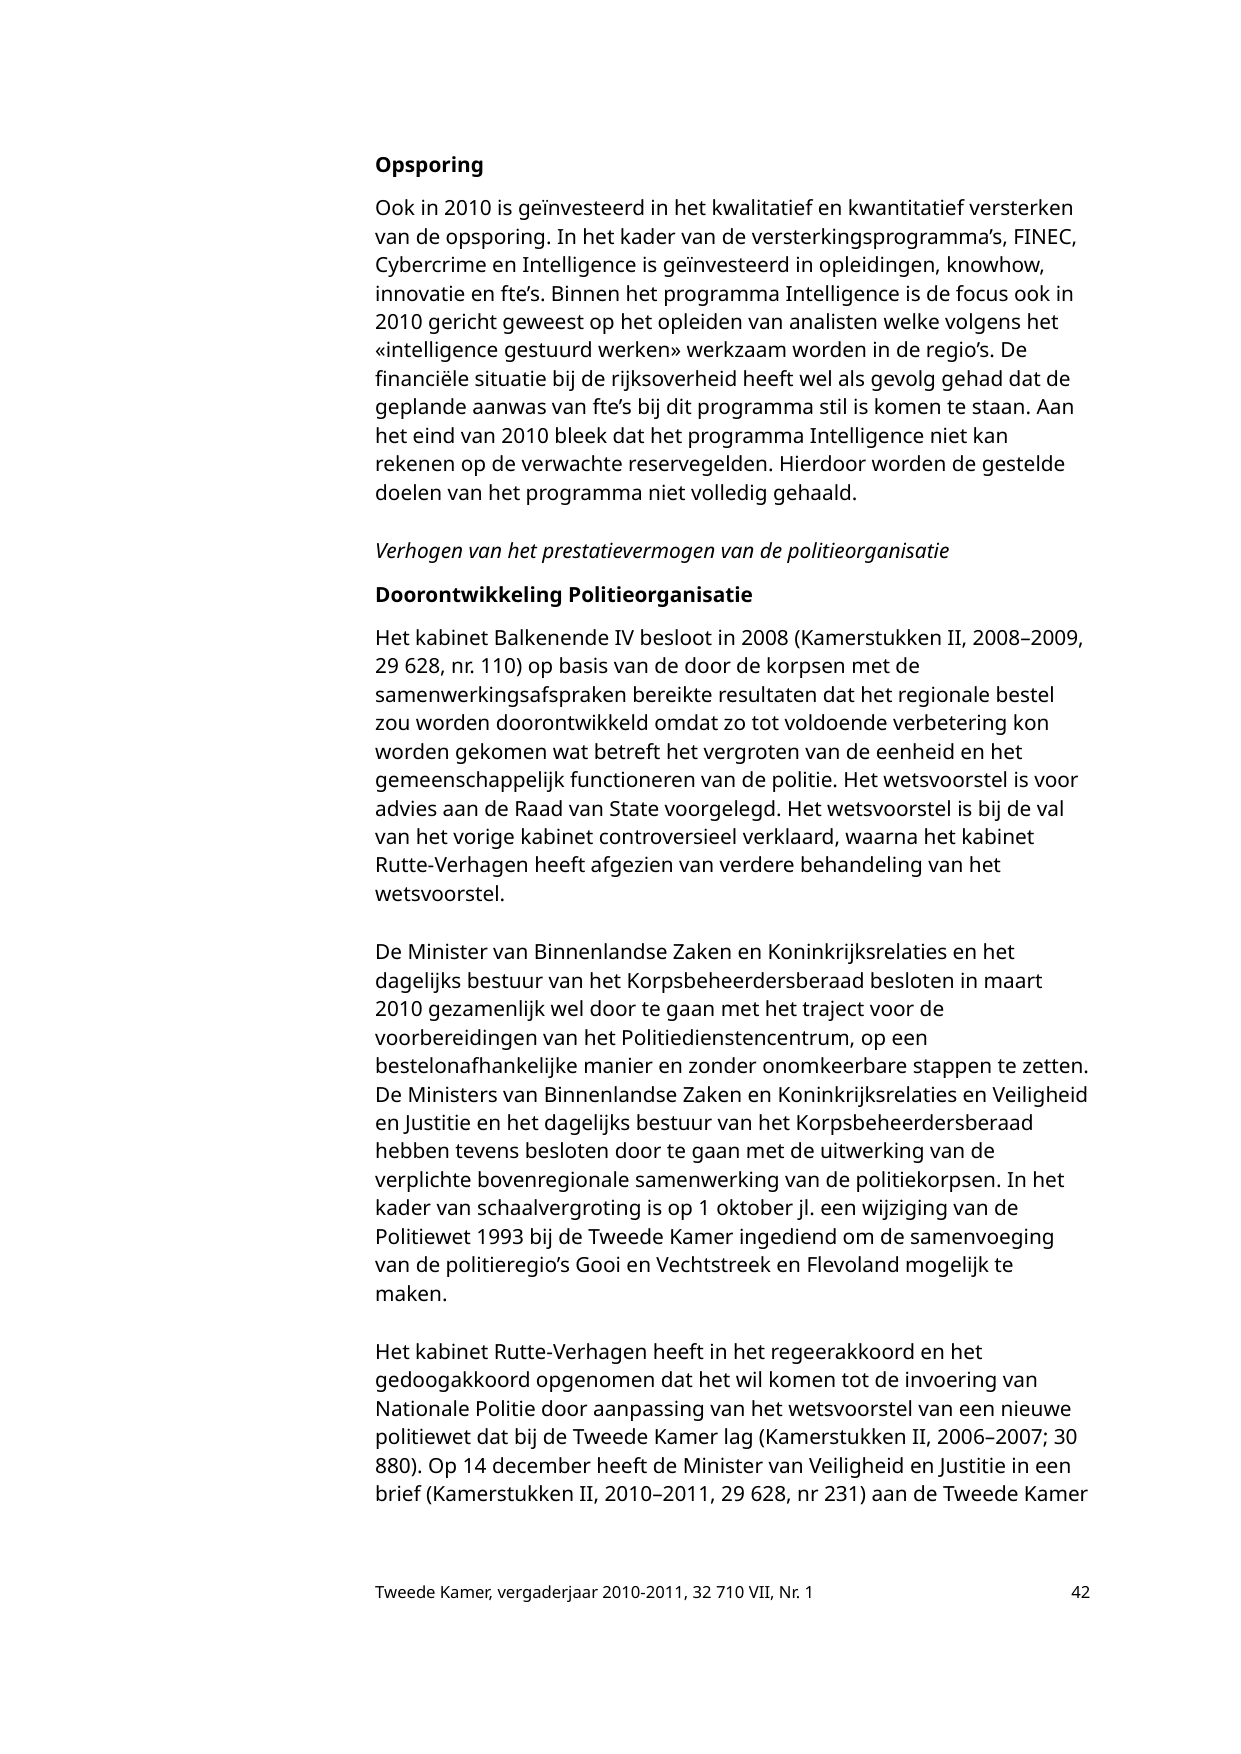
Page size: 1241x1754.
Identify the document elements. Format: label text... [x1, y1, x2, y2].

text Het kabinet Rutte-Verhagen heeft in het regeerakkoord en het gedoogakkoord opgenomen dat het wil komen tot de invoering van Nationale Politie door aanpassing van het wetsvoorstel van een nieuwe politiewet dat bij de Tweede Kamer lag (Kamerstukken II, 2006–2007; 30 880). Op 14 december heeft de Minister van Veiligheid en Justitie in een brief (Kamerstukken II, 2010–2011, 29 628, nr 231) aan de Tweede Kamer [375, 1337, 1090, 1508]
text Verhogen van het prestatievermogen van de politieorganisatie [375, 536, 1090, 565]
text Doorontwikkeling Politieorganisatie [375, 580, 1090, 608]
text Ook in 2010 is geïnvesteerd in het kwalitatief en kwantitatief versterken van de opsporing. In het kader van de versterkingsprogramma’s, FINEC, Cybercrime en Intelligence is geïnvesteerd in opleidingen, knowhow, innovatie en fte’s. Binnen het programma Intelligence is de focus ook in 2010 gericht geweest op het opleiden van analisten welke volgens het «intelligence gestuurd werken» werkzaam worden in de regio’s. De financiële situatie bij de rijksoverheid heeft wel als gevolg gehad dat de geplande aanwas van fte’s bij dit programma stil is komen te staan. Aan het eind van 2010 bleek dat het programma Intelligence niet kan rekenen op de verwachte reservegelden. Hierdoor worden de gestelde doelen van het programma niet volledig gehaald. [375, 193, 1090, 506]
text Opsporing [375, 150, 1090, 178]
text Het kabinet Balkenende IV besloot in 2008 (Kamerstukken II, 2008–2009, 29 628, nr. 110) op basis van de door de korpsen met de samenwerkingsafspraken bereikte resultaten dat het regionale bestel zou worden doorontwikkeld omdat zo tot voldoende verbetering kon worden gekomen wat betreft het vergroten van de eenheid en het gemeenschappelijk functioneren van de politie. Het wetsvoorstel is voor advies aan de Raad van State voorgelegd. Het wetsvoorstel is bij de val van het vorige kabinet controversieel verklaard, waarna het kabinet Rutte-Verhagen heeft afgezien van verdere behandeling van het wetsvoorstel. [375, 623, 1090, 907]
text De Minister van Binnenlandse Zaken en Koninkrijksrelaties en het dagelijks bestuur van het Korpsbeheerdersberaad besloten in maart 2010 gezamenlijk wel door te gaan met het traject voor de voorbereidingen van het Politiedienstencentrum, op een bestelonafhankelijke manier en zonder onomkeerbare stappen te zetten. De Ministers van Binnenlandse Zaken en Koninkrijksrelaties en Veiligheid en Justitie en het dagelijks bestuur van het Korpsbeheerdersberaad hebben tevens besloten door te gaan met de uitwerking van de verplichte bovenregionale samenwerking van de politiekorpsen. In het kader van schaalvergroting is op 1 oktober jl. een wijziging van de Politiewet 1993 bij de Tweede Kamer ingediend om de samenvoeging van de politieregio’s Gooi en Vechtstreek en Flevoland mogelijk te maken. [375, 937, 1090, 1307]
